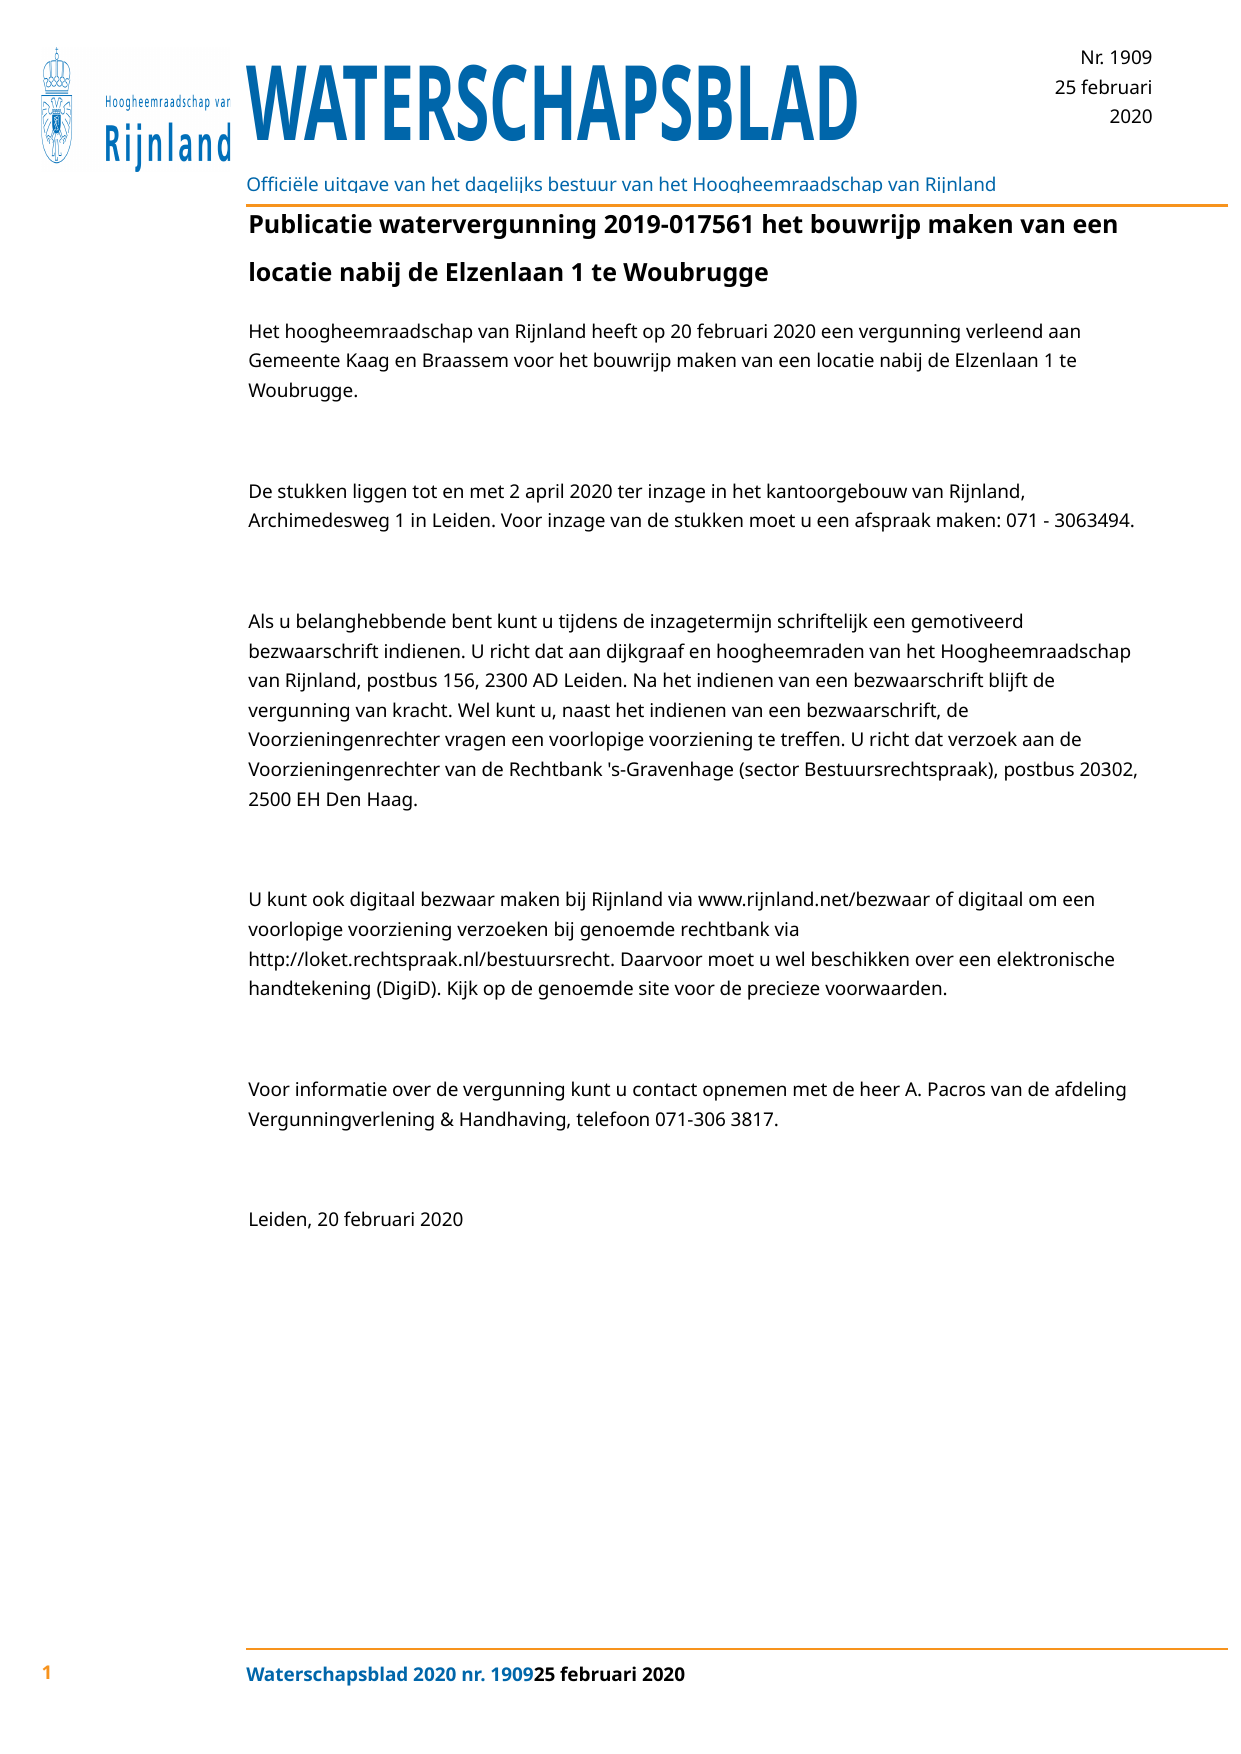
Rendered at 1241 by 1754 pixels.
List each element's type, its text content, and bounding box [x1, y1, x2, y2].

text U kunt ook digitaal bezwaar maken bij Rijnland via www.rijnland.net/bezwaar of digitaal om een voorlopige voorziening verzoeken bij genoemde rechtbank via http://loket.rechtspraak.nl/bestuursrecht. Daarvoor moet u wel beschikken over een elektronische handtekening (DigiD). Kijk op de genoemde site voor de precieze voorwaarden. [248, 887, 1152, 1001]
text De stukken liggen tot en met 2 april 2020 ter inzage in het kantoorgebouw van Rijnland, Archimedesweg 1 in Leiden. Voor inzage van de stukken moet u een afspraak maken: 071 - 3063494. [248, 478, 1152, 533]
text Het hoogheemraadschap van Rijnland heeft op 20 februari 2020 een vergunning verleend aan Gemeente Kaag en Braassem voor het bouwrijp maken van een locatie nabij de Elzenlaan 1 te Woubrugge. [248, 318, 1152, 403]
text Als u belanghebbende bent kunt u tijdens de inzagetermijn schriftelijk een gemotiveerd bezwaarschrift indienen. U richt dat aan dijkgraaf en hoogheemraden van het Hoogheemraadschap van Rijnland, postbus 156, 2300 AD Leiden. Na het indienen van een bezwaarschrift blijft de vergunning van kracht. Wel kunt u, naast het indienen van een bezwaarschrift, de Voorzieningenrechter vragen een voorlopige voorziening te treffen. U richt dat verzoek aan de Voorzieningenrechter van de Rechtbank 's-Gravenhage (sector Bestuursrechtspraak), postbus 20302, 2500 EH Den Haag. [248, 608, 1152, 812]
picture [41, 47, 231, 172]
text Publicatie watervergunning 2019-017561 het bouwrijp maken van een locatie nabij de Elzenlaan 1 te Woubrugge [248, 207, 1152, 288]
text Leiden, 20 februari 2020 [248, 1207, 1152, 1232]
text Voor informatie over de vergunning kunt u contact opnemen met de heer A. Pacros van de afdeling Vergunningverlening & Handhaving, telefoon 071-306 3817. [248, 1076, 1152, 1132]
